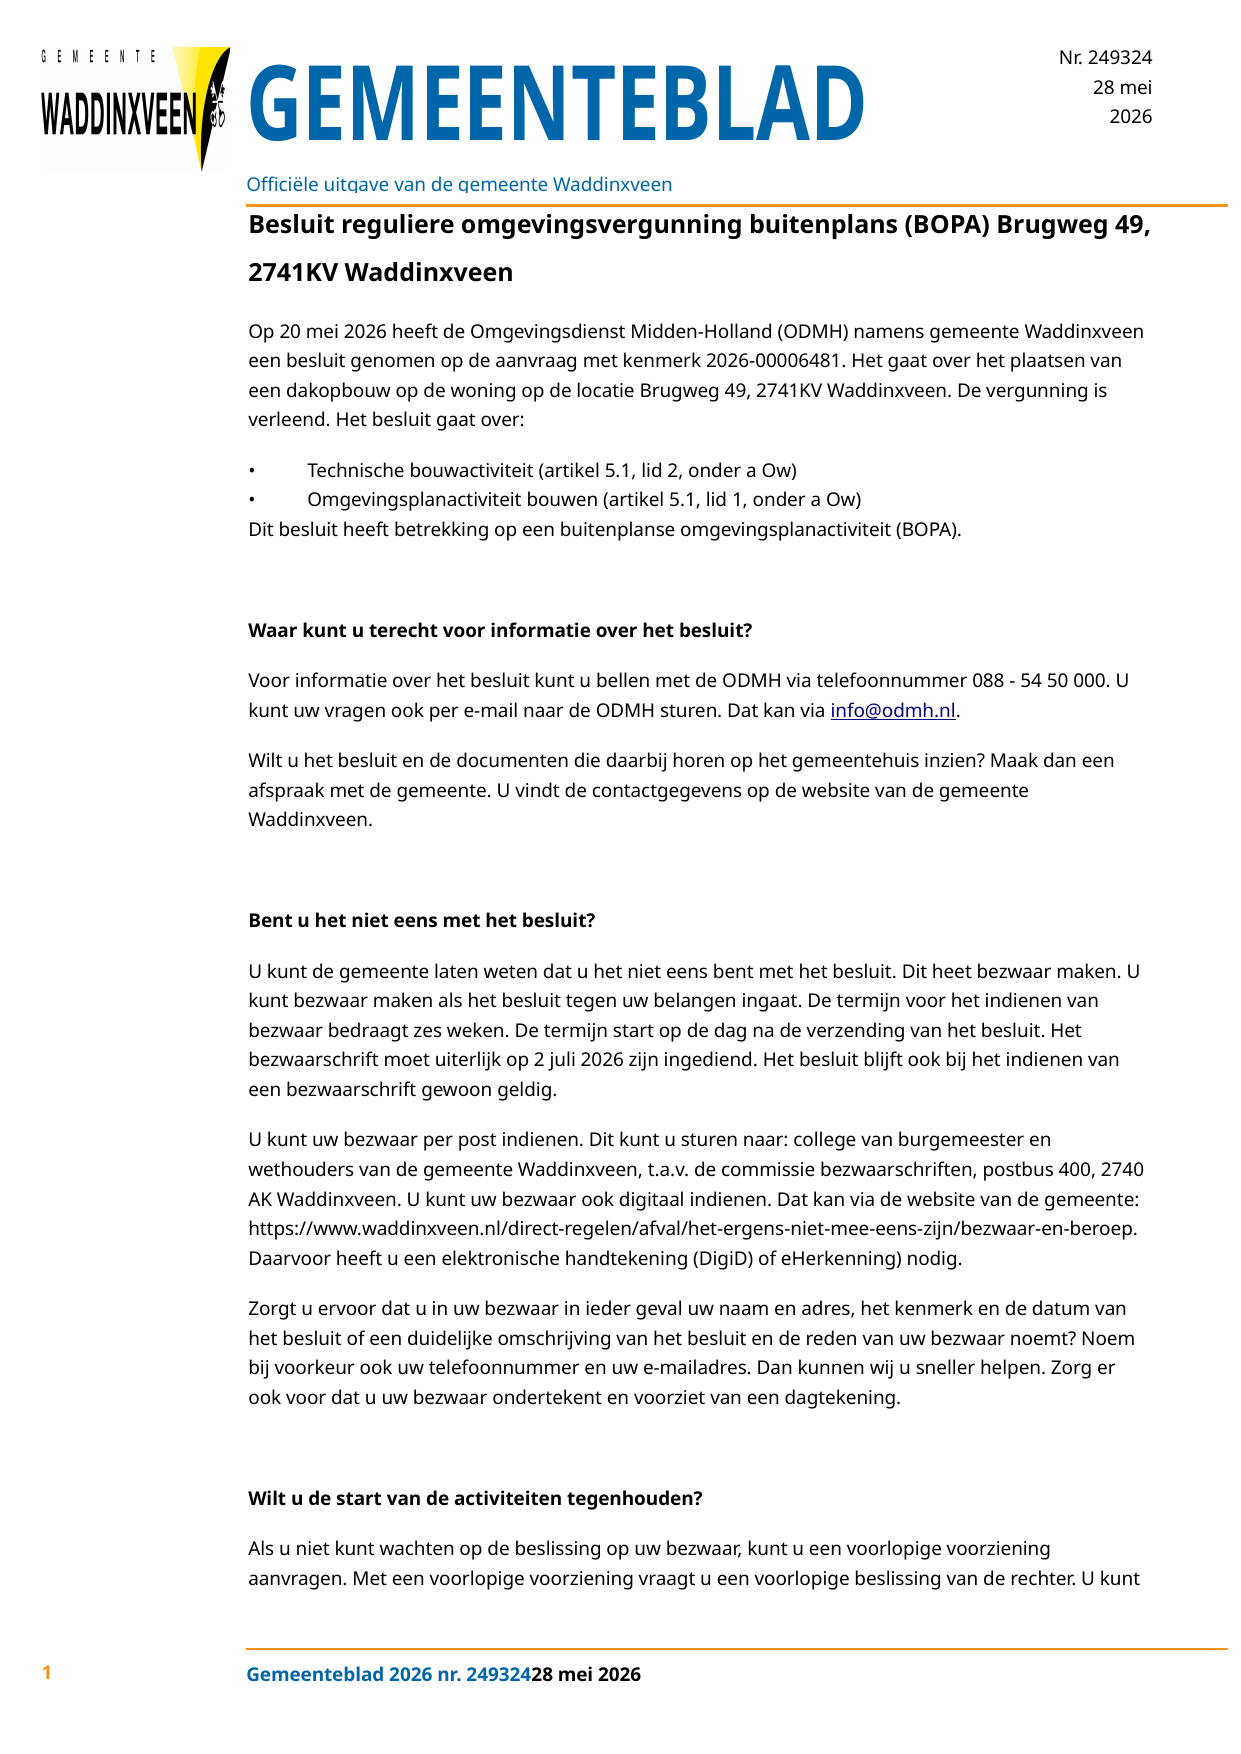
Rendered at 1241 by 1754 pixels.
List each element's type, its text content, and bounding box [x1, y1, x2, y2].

text Besluit reguliere omgevingsvergunning buitenplans (BOPA) Brugweg 49, 2741KV Waddinxveen [248, 207, 1152, 288]
text Als u niet kunt wachten op de beslissing op uw bezwaar, kunt u een voorlopige voorziening aanvragen. Met een voorlopige voorziening vraagt u een voorlopige beslissing van de rechter. U kunt [248, 1535, 1152, 1591]
text Wilt u de start van de activiteiten tegenhouden? [248, 1485, 1152, 1511]
text Zorgt u ervoor dat u in uw bezwaar in ieder geval uw naam en adres, het kenmerk en de datum van het besluit of een duidelijke omschrijving van het besluit en de reden van uw bezwaar noemt? Noem bij voorkeur ook uw telefoonnummer en uw e-mailadres. Dan kunnen wij u sneller helpen. Zorg er ook voor dat u uw bezwaar ondertekent en voorziet van een dagtekening. [248, 1295, 1152, 1410]
text Dit besluit heeft betrekking op een buitenplanse omgevingsplanactiviteit (BOPA). [248, 516, 1152, 542]
text Wilt u het besluit en de documenten die daarbij horen op het gemeentehuis inzien? Maak dan een afspraak met de gemeente. U vindt de contactgegevens op de website van de gemeente Waddinxveen. [248, 747, 1152, 832]
text Bent u het niet eens met het besluit? [248, 907, 1152, 933]
text U kunt uw bezwaar per post indienen. Dit kunt u sturen naar: college van burgemeester en wethouders van de gemeente Waddinxveen, t.a.v. de commissie bezwaarschriften, postbus 400, 2740 AK Waddinxveen. U kunt uw bezwaar ook digitaal indienen. Dat kan via de website van de gemeente: https://www.waddinxveen.nl/direct-regelen/afval/het-ergens-niet-mee-eens-zijn/bezwaar-en-beroep. Daarvoor heeft u een elektronische handtekening (DigiD) of eHerkenning) nodig. [248, 1127, 1152, 1271]
picture [41, 47, 231, 172]
text Voor informatie over het besluit kunt u bellen met de ODMH via telefoonnummer 088 - 54 50 000. U kunt uw vragen ook per e-mail naar de ODMH sturen. Dat kan via info@odmh.nl. [248, 667, 1152, 723]
list Omgevingsplanactiviteit bouwen (artikel 5.1, lid 1, onder a Ow) [248, 487, 1152, 512]
text Op 20 mei 2026 heeft de Omgevingsdienst Midden-Holland (ODMH) namens gemeente Waddinxveen een besluit genomen op de aanvraag met kenmerk 2026-00006481. Het gaat over het plaatsen van een dakopbouw op de woning op de locatie Brugweg 49, 2741KV Waddinxveen. De vergunning is verleend. Het besluit gaat over: [248, 318, 1152, 432]
text Waar kunt u terecht voor informatie over het besluit? [248, 617, 1152, 643]
list Technische bouwactiviteit (artikel 5.1, lid 2, onder a Ow) [248, 457, 1152, 483]
text U kunt de gemeente laten weten dat u het niet eens bent met het besluit. Dit heet bezwaar maken. U kunt bezwaar maken als het besluit tegen uw belangen ingaat. De termijn voor het indienen van bezwaar bedraagt zes weken. De termijn start op de dag na de verzending van het besluit. Het bezwaarschrift moet uiterlijk op 2 juli 2026 zijn ingediend. Het besluit blijft ook bij het indienen van een bezwaarschrift gewoon geldig. [248, 958, 1152, 1102]
